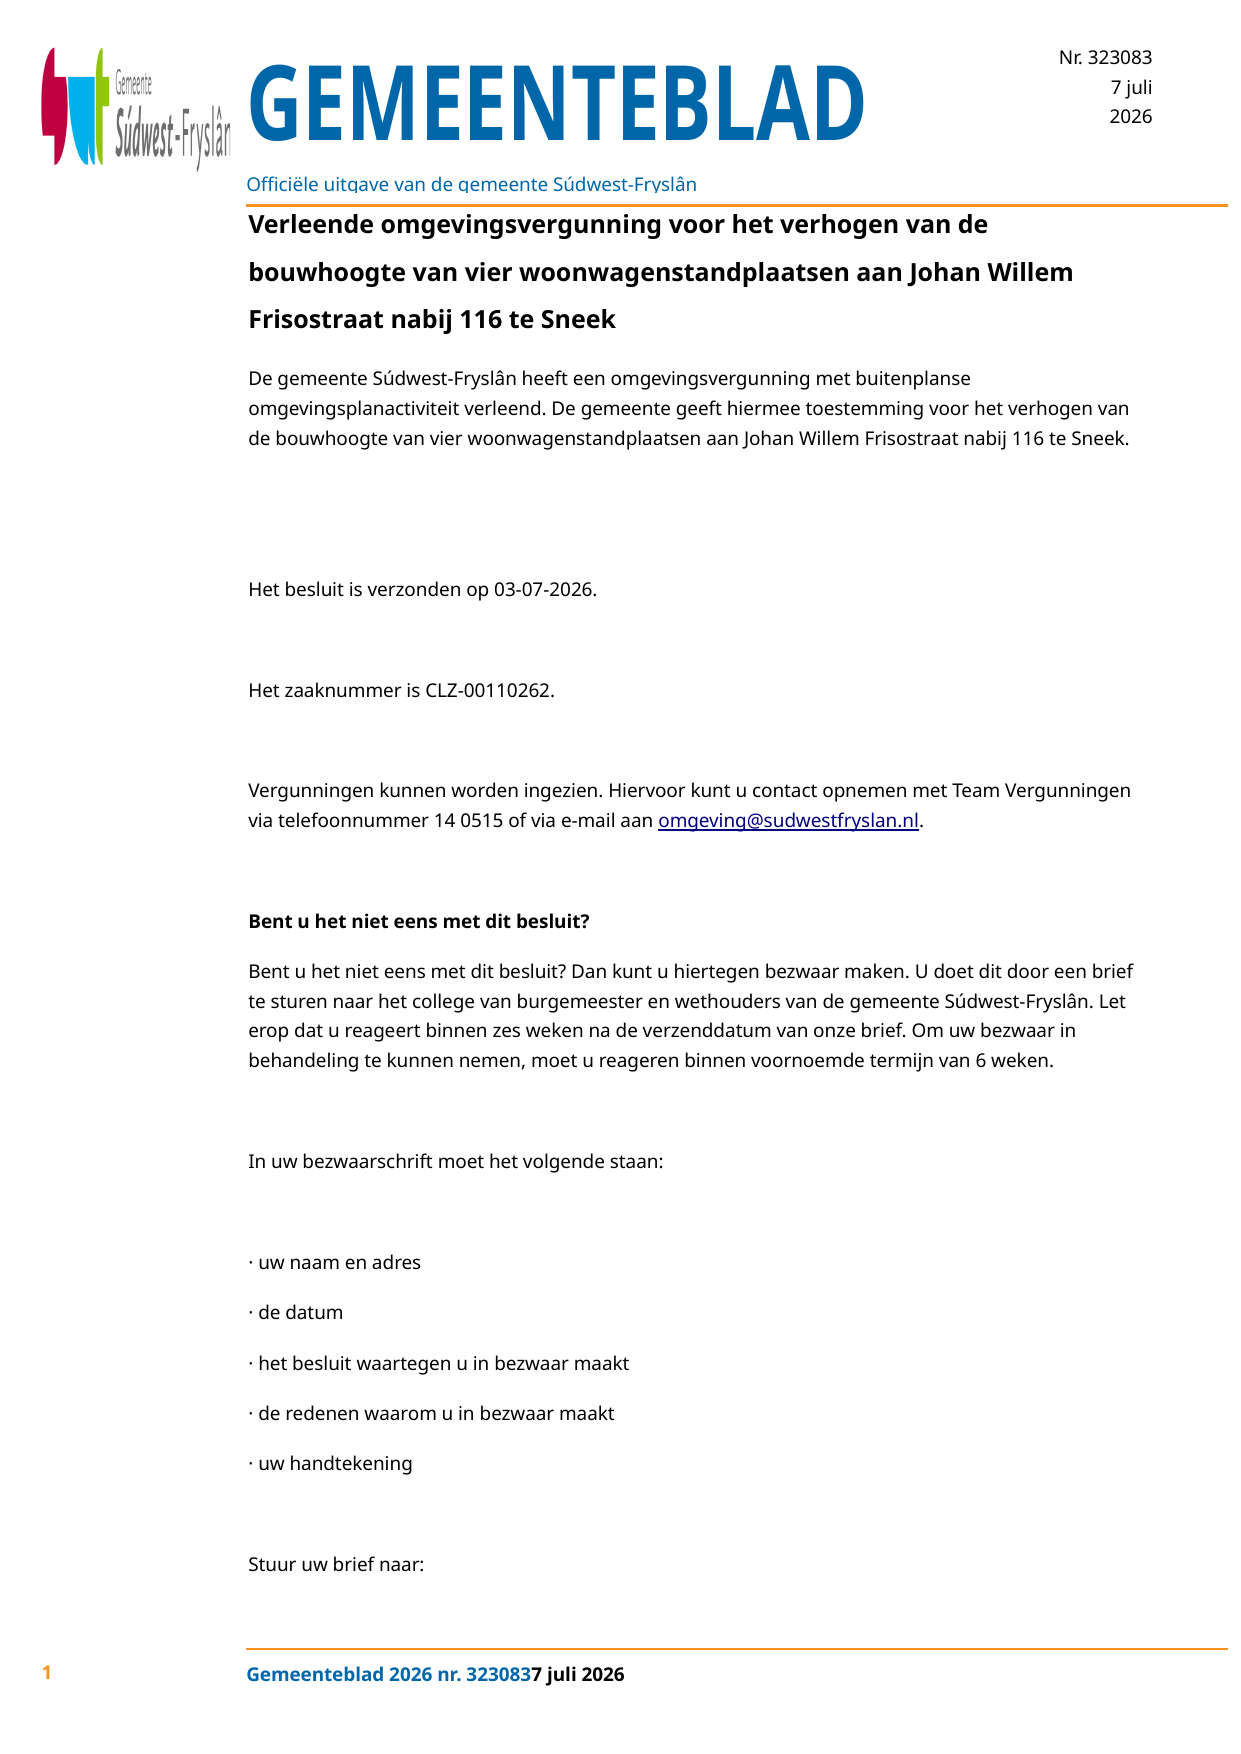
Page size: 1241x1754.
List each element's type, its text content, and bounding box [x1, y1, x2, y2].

text Verleende omgevingsvergunning voor het verhogen van de bouwhoogte van vier woonwagenstandplaatsen aan Johan Willem Frisostraat nabij 116 te Sneek [248, 207, 1152, 336]
text · het besluit waartegen u in bezwaar maakt [248, 1350, 1152, 1375]
text Stuur uw brief naar: [248, 1551, 1152, 1577]
text Het zaaknummer is CLZ-00110262. [248, 677, 1152, 702]
text · uw naam en adres [248, 1249, 1152, 1274]
picture [41, 47, 231, 172]
text Bent u het niet eens met dit besluit? Dan kunt u hiertegen bezwaar maken. U doet dit door een brief te sturen naar het college van burgemeester en wethouders van de gemeente Súdwest-Fryslân. Let erop dat u reageert binnen zes weken na de verzenddatum van onze brief. Om uw bezwaar in behandeling te kunnen nemen, moet u reageren binnen voornoemde termijn van 6 weken. [248, 958, 1152, 1073]
text Bent u het niet eens met dit besluit? [248, 908, 1152, 934]
text De gemeente Súdwest-Fryslân heeft een omgevingsvergunning met buitenplanse omgevingsplanactiviteit verleend. De gemeente geeft hiermee toestemming voor het verhogen van de bouwhoogte van vier woonwagenstandplaatsen aan Johan Willem Frisostraat nabij 116 te Sneek. [248, 366, 1152, 450]
text Het besluit is verzonden op 03-07-2026. [248, 576, 1152, 602]
text Vergunningen kunnen worden ingezien. Hiervoor kunt u contact opnemen met Team Vergunningen via telefoonnummer 14 0515 of via e-mail aan omgeving@sudwestfryslan.nl. [248, 778, 1152, 833]
text In uw bezwaarschrift moet het volgende staan: [248, 1148, 1152, 1174]
text · de redenen waarom u in bezwaar maakt [248, 1400, 1152, 1426]
text · uw handtekening [248, 1451, 1152, 1476]
text · de datum [248, 1299, 1152, 1325]
